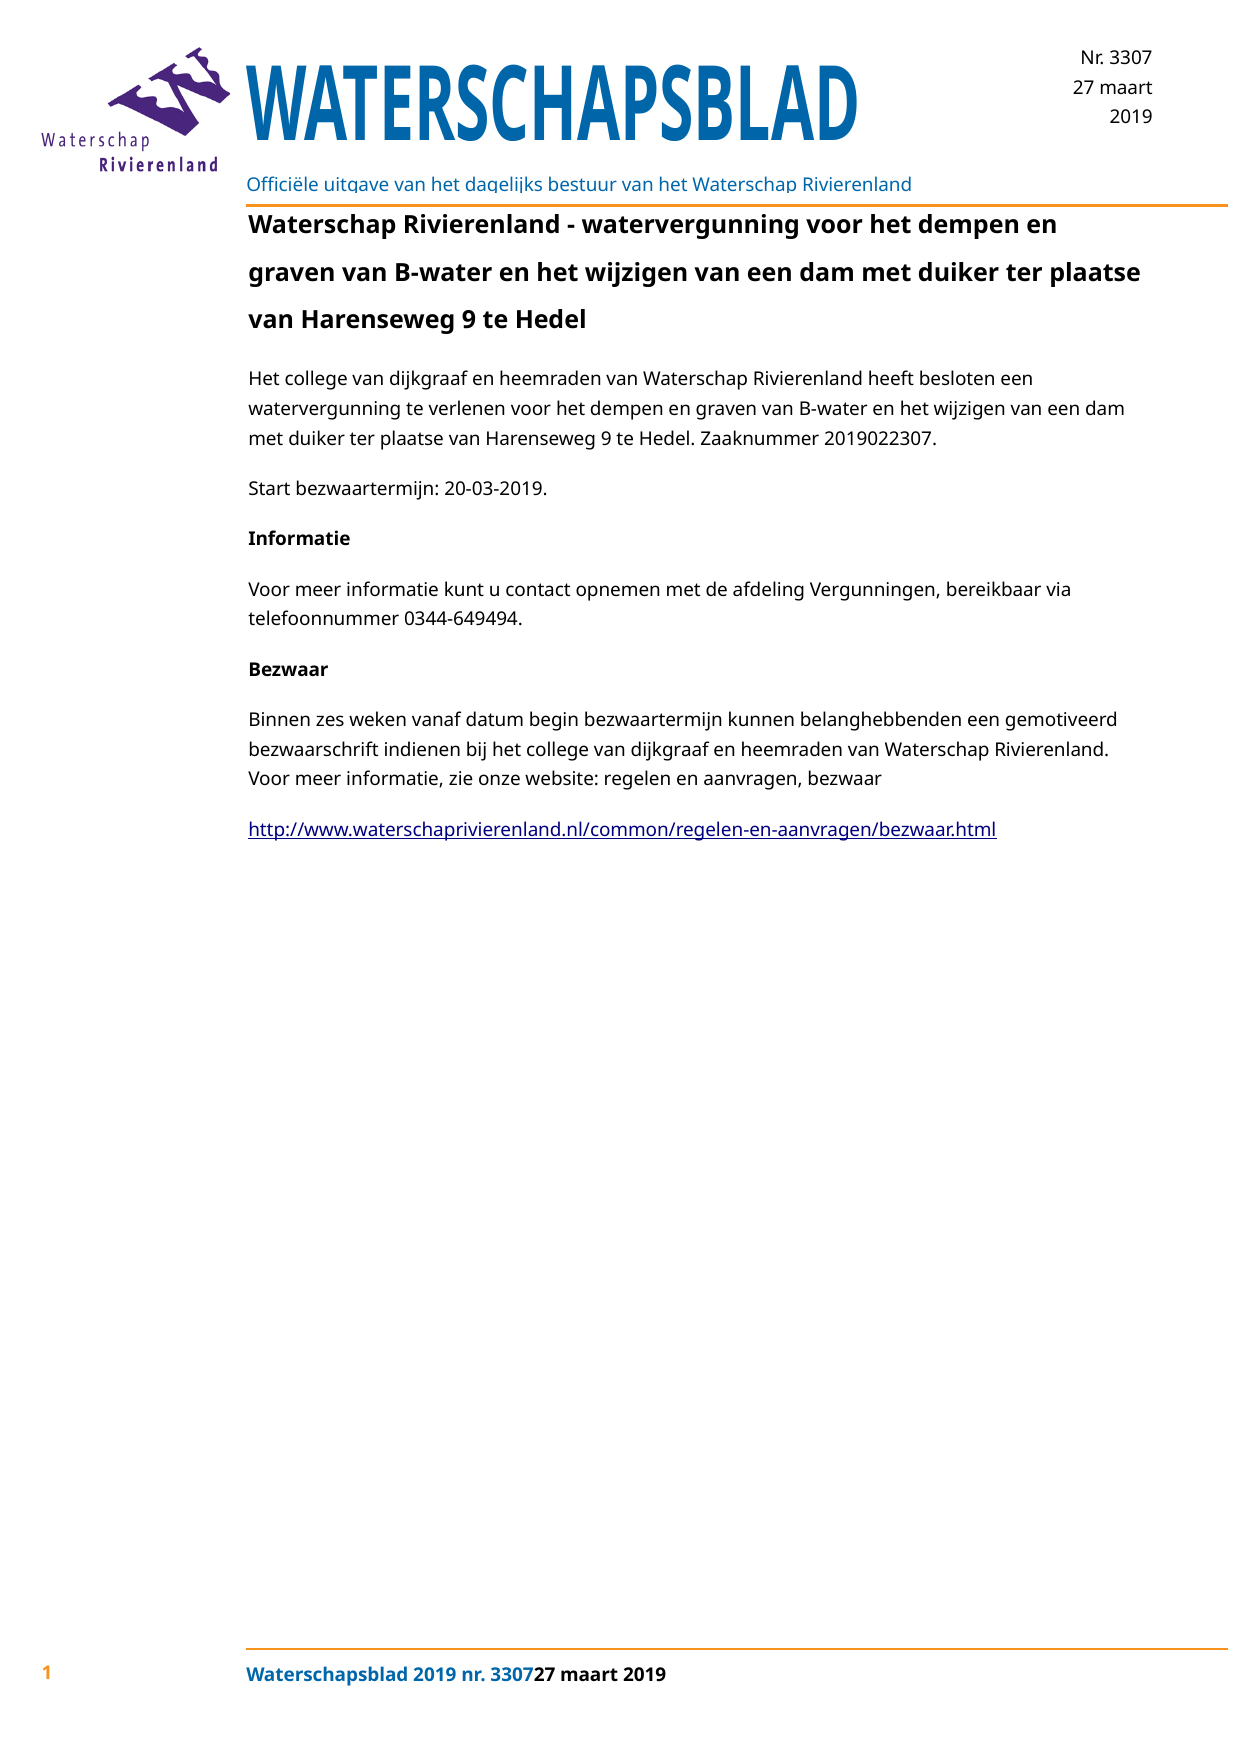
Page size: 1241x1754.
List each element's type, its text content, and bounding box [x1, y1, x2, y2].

text http://www.waterschaprivierenland.nl/common/regelen-en-aanvragen/bezwaar.html [248, 816, 1152, 842]
text Informatie [248, 526, 1152, 551]
text Bezwaar [248, 656, 1152, 682]
text Voor meer informatie kunt u contact opnemen met de afdeling Vergunningen, bereikbaar via telefoonnummer 0344-649494. [248, 576, 1152, 631]
picture [41, 47, 231, 172]
text Waterschap Rivierenland - watervergunning voor het dempen en graven van B-water en het wijzigen van een dam met duiker ter plaatse van Harenseweg 9 te Hedel [248, 207, 1152, 336]
text Start bezwaartermijn: 20-03-2019. [248, 475, 1152, 501]
text Binnen zes weken vanaf datum begin bezwaartermijn kunnen belanghebbenden een gemotiveerd bezwaarschrift indienen bij het college van dijkgraaf en heemraden van Waterschap Rivierenland. Voor meer informatie, zie onze website: regelen en aanvragen, bezwaar [248, 706, 1152, 791]
text Het college van dijkgraaf en heemraden van Waterschap Rivierenland heeft besloten een watervergunning te verlenen voor het dempen en graven van B-water en het wijzigen van een dam met duiker ter plaatse van Harenseweg 9 te Hedel. Zaaknummer 2019022307. [248, 366, 1152, 450]
